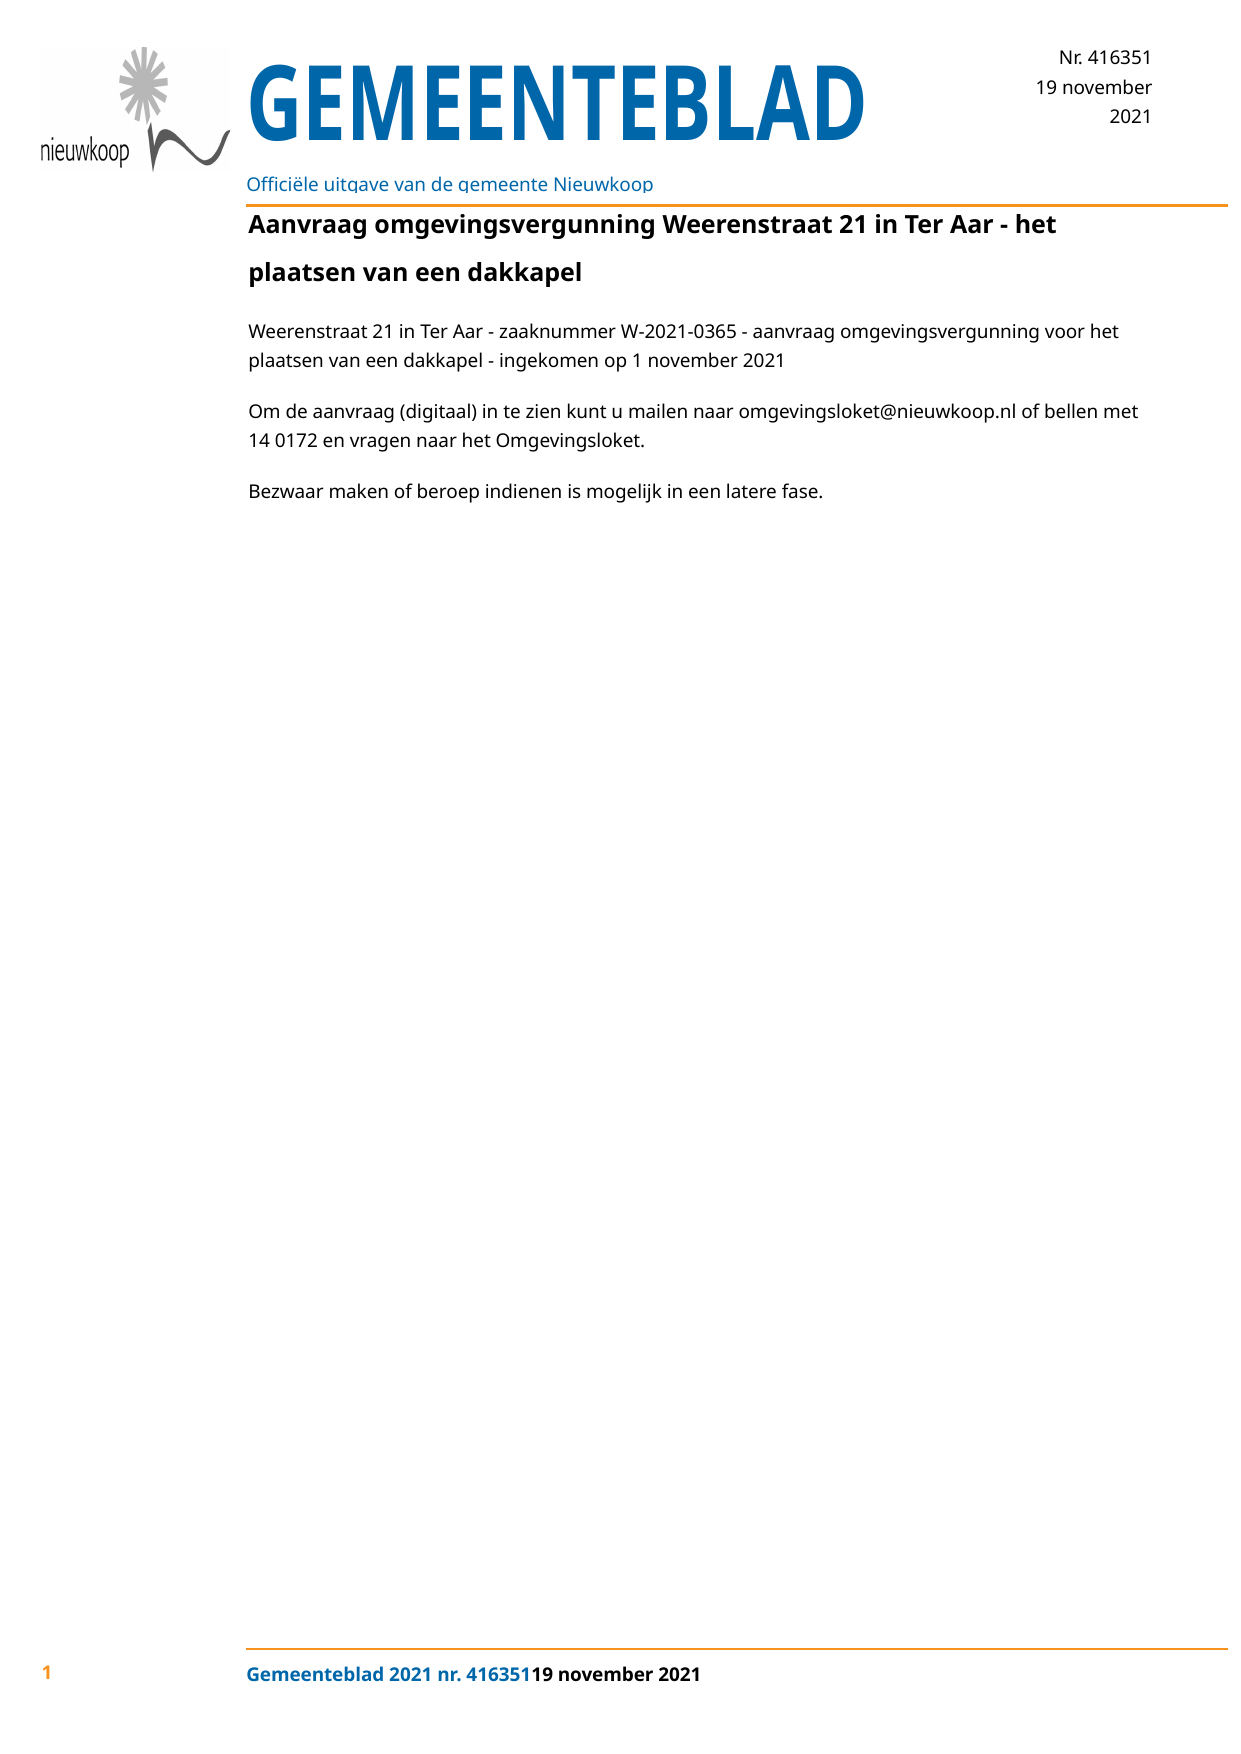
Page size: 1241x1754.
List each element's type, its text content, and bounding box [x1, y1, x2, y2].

text Om de aanvraag (digitaal) in te zien kunt u mailen naar omgevingsloket@nieuwkoop.nl of bellen met 14 0172 en vragen naar het Omgevingsloket. [248, 398, 1152, 453]
text Weerenstraat 21 in Ter Aar - zaaknummer W-2021-0365 - aanvraag omgevingsvergunning voor het plaatsen van een dakkapel - ingekomen op 1 november 2021 [248, 318, 1152, 373]
text Bezwaar maken of beroep indienen is mogelijk in een latere fase. [248, 478, 1152, 504]
text Aanvraag omgevingsvergunning Weerenstraat 21 in Ter Aar - het plaatsen van een dakkapel [248, 207, 1152, 288]
picture [41, 47, 231, 172]
